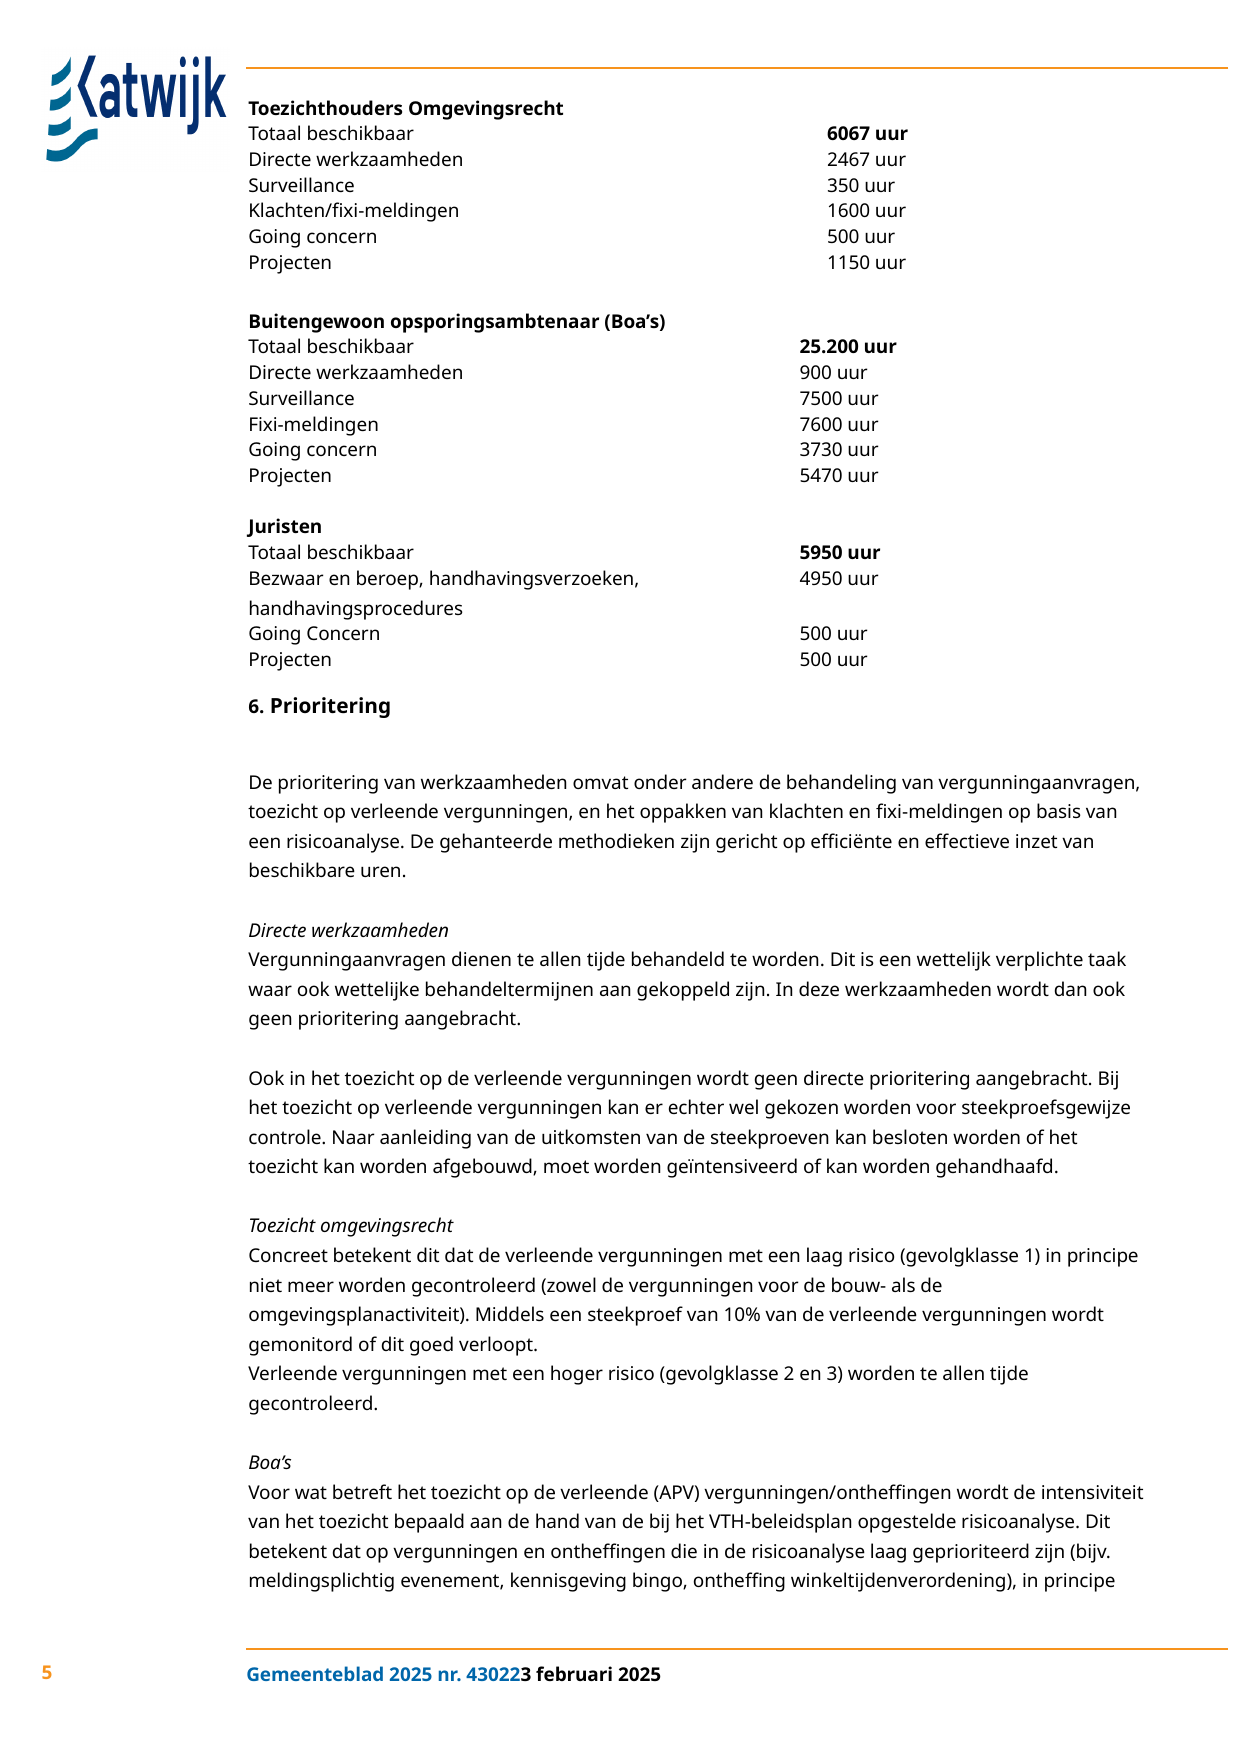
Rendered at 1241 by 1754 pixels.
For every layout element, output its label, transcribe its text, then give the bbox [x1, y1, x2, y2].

picture [41, 47, 231, 172]
table_header Buitengewoon opsporingsambtenaar (Boa’s) [248, 308, 1152, 333]
text Verleende vergunningen met een hoger risico (gevolgklasse 2 en 3) worden te allen tijde gecontroleerd. [248, 1361, 1152, 1416]
table_cell Totaal beschikbaar [248, 334, 799, 359]
text Ook in het toezicht op de verleende vergunningen wordt geen directe prioritering aangebracht. Bij het toezicht op verleende vergunningen kan er echter wel gekozen worden voor steekproefsgewijze controle. Naar aanleiding van de uitkomsten van de steekproeven kan besloten worden of het toezicht kan worden afgebouwd, moet worden geïntensiveerd of kan worden gehandhaafd. [248, 1065, 1152, 1179]
table_cell Directe werkzaamheden [248, 359, 799, 385]
table_cell 3730 uur [799, 436, 1152, 462]
table_cell Going concern [248, 436, 799, 462]
table_cell Directe werkzaamheden [248, 146, 827, 172]
table_cell Projecten [248, 462, 799, 488]
text De prioritering van werkzaamheden omvat onder andere de behandeling van vergunningaanvragen, toezicht op verleende vergunningen, en het oppakken van klachten en fixi-meldingen op basis van een risicoanalyse. De gehanteerde methodieken zijn gericht op efficiënte en effectieve inzet van beschikbare uren. [248, 769, 1152, 883]
text Vergunningaanvragen dienen te allen tijde behandeld te worden. Dit is een wettelijk verplichte taak waar ook wettelijke behandeltermijnen aan gekoppeld zijn. In deze werkzaamheden wordt dan ook geen prioritering aangebracht. [248, 946, 1152, 1031]
text Directe werkzaamheden [248, 917, 1152, 942]
table_cell 500 uur [799, 620, 1152, 646]
table_cell [799, 488, 1152, 514]
table_cell [248, 488, 799, 514]
table_cell 900 uur [799, 359, 1152, 385]
table_cell Totaal beschikbaar [248, 121, 827, 146]
table_cell Fixi-meldingen [248, 411, 799, 436]
table_cell 1600 uur [827, 198, 1152, 223]
table_cell Surveillance [248, 172, 827, 198]
table_cell 4950 uur [799, 565, 1152, 620]
text 6. Prioritering [248, 691, 1152, 719]
table_cell 5950 uur [799, 539, 1152, 565]
table_cell Klachten/fixi-meldingen [248, 198, 827, 223]
table_cell Toezichthouders Omgevingsrecht [248, 95, 1152, 121]
text Boa’s [248, 1449, 1152, 1475]
table_cell Going concern [248, 224, 827, 249]
text Concreet betekent dit dat de verleende vergunningen met een laag risico (gevolgklasse 1) in principe niet meer worden gecontroleerd (zowel de vergunningen voor de bouw- als de omgevingsplanactiviteit). Middels een steekproef van 10% van de verleende vergunningen wordt gemonitord of dit goed verloopt. [248, 1242, 1152, 1357]
table_cell 500 uur [827, 224, 1152, 249]
table_cell Projecten [248, 646, 799, 672]
table_cell Bezwaar en beroep, handhavingsverzoeken, handhavingsprocedures [248, 565, 799, 620]
table_cell Surveillance [248, 385, 799, 411]
table_cell Projecten [248, 249, 827, 275]
text Voor wat betreft het toezicht op de verleende (APV) vergunningen/ontheffingen wordt de intensiviteit van het toezicht bepaald aan de hand van de bij het VTH-beleidsplan opgestelde risicoanalyse. Dit betekent dat op vergunningen en ontheffingen die in de risicoanalyse laag geprioriteerd zijn (bijv. meldingsplichtig evenement, kennisgeving bingo, ontheffing winkeltijdenverordening), in principe [248, 1479, 1152, 1593]
table_cell 25.200 uur [799, 334, 1152, 359]
table_cell 500 uur [799, 646, 1152, 672]
table_cell 1150 uur [827, 249, 1152, 275]
table_cell 350 uur [827, 172, 1152, 198]
table_cell 6067 uur [827, 121, 1152, 146]
table_cell Juristen [248, 514, 1152, 539]
table_cell 7600 uur [799, 411, 1152, 436]
table_cell 7500 uur [799, 385, 1152, 411]
table_cell Going Concern [248, 620, 799, 646]
table_cell 5470 uur [799, 462, 1152, 488]
table_cell Totaal beschikbaar [248, 539, 799, 565]
table_cell 2467 uur [827, 146, 1152, 172]
text Toezicht omgevingsrecht [248, 1213, 1152, 1238]
